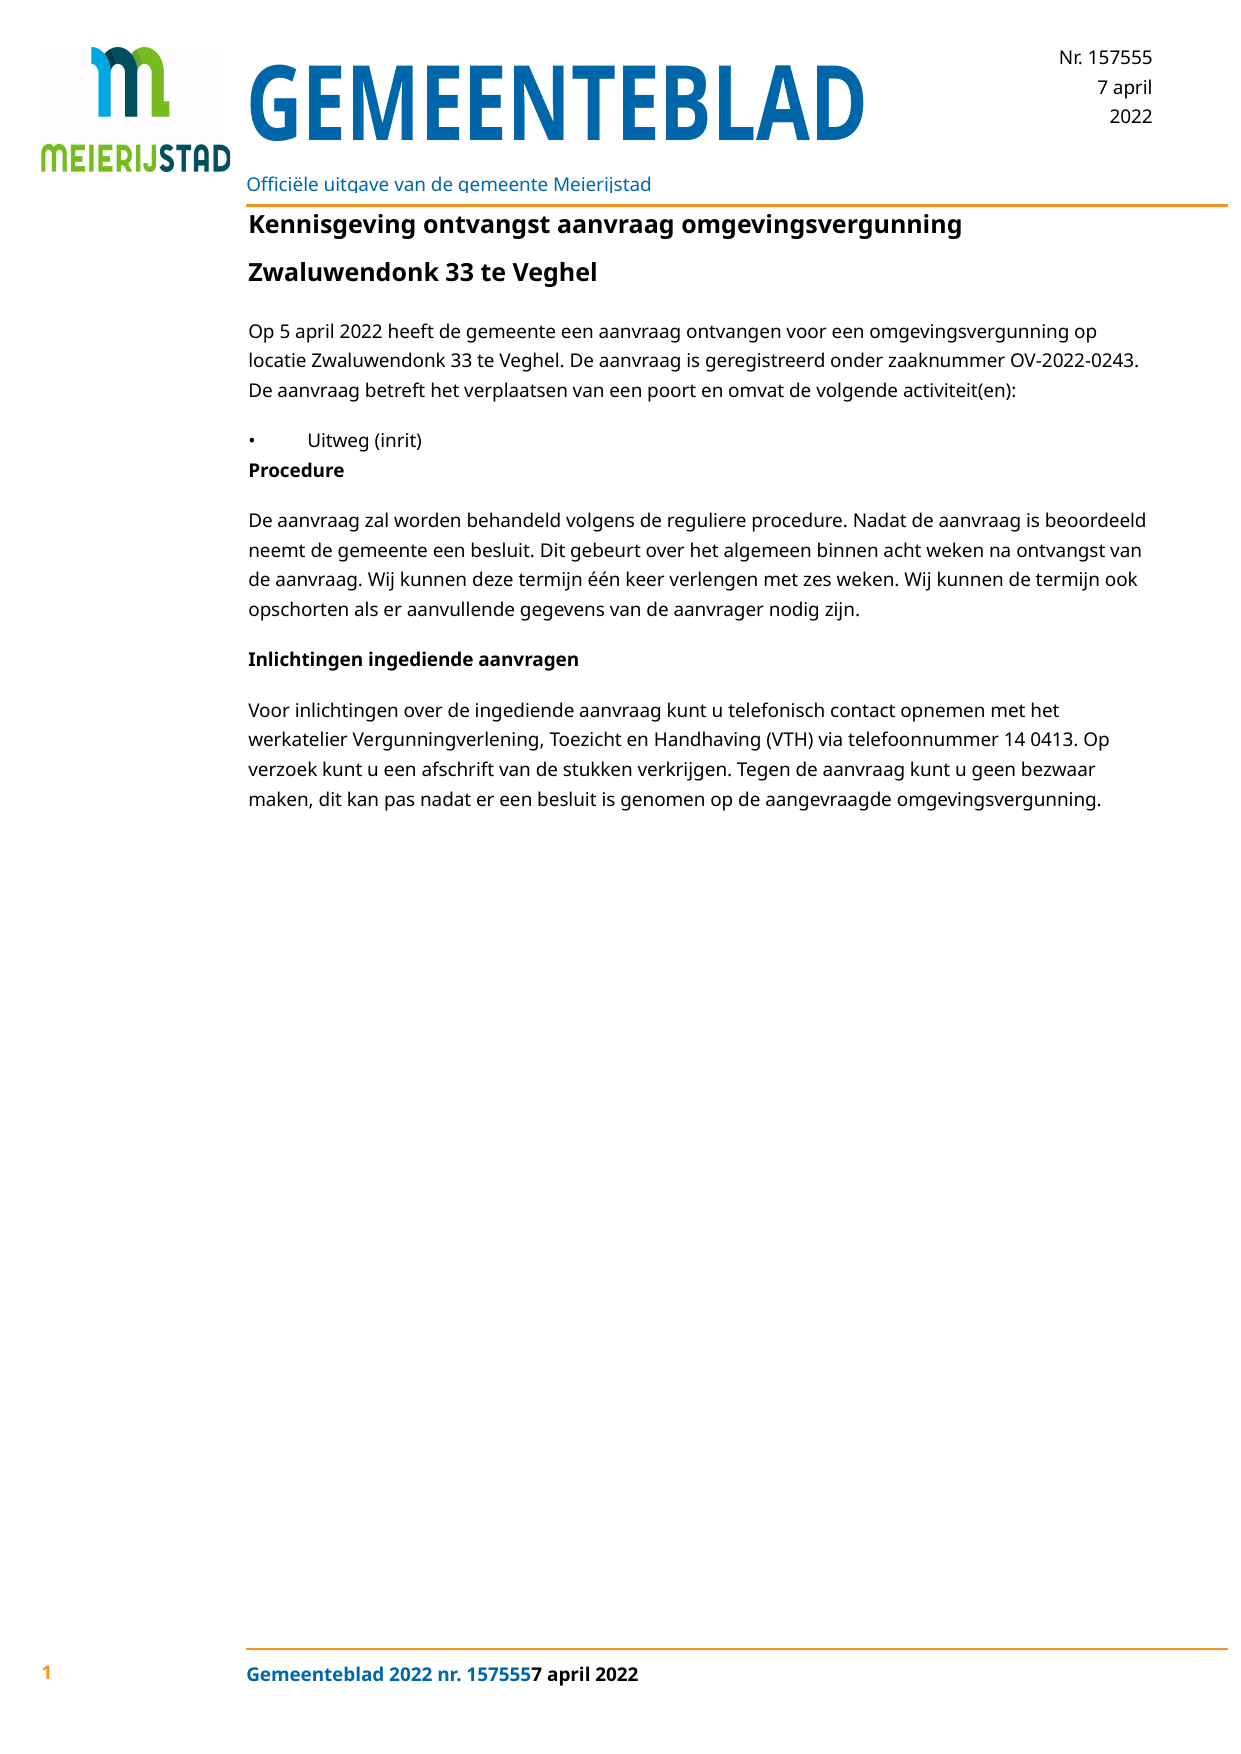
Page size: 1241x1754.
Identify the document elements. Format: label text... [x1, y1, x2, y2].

text De aanvraag zal worden behandeld volgens de reguliere procedure. Nadat de aanvraag is beoordeeld neemt de gemeente een besluit. Dit gebeurt over het algemeen binnen acht weken na ontvangst van de aanvraag. Wij kunnen deze termijn één keer verlengen met zes weken. Wij kunnen de termijn ook opschorten als er aanvullende gegevens van de aanvrager nodig zijn. [248, 507, 1152, 622]
picture [41, 47, 231, 172]
text Voor inlichtingen over de ingediende aanvraag kunt u telefonisch contact opnemen met het werkatelier Vergunningverlening, Toezicht en Handhaving (VTH) via telefoonnummer 14 0413. Op verzoek kunt u een afschrift van de stukken verkrijgen. Tegen de aanvraag kunt u geen bezwaar maken, dit kan pas nadat er een besluit is genomen op de aangevraagde omgevingsvergunning. [248, 697, 1152, 812]
text Op 5 april 2022 heeft de gemeente een aanvraag ontvangen voor een omgevingsvergunning op locatie Zwaluwendonk 33 te Veghel. De aanvraag is geregistreerd onder zaaknummer OV-2022-0243. De aanvraag betreft het verplaatsen van een poort en omvat de volgende activiteit(en): [248, 318, 1152, 403]
list Uitweg (inrit) [248, 427, 1152, 453]
text Procedure [248, 457, 1152, 483]
text Inlichtingen ingediende aanvragen [248, 647, 1152, 672]
text Kennisgeving ontvangst aanvraag omgevingsvergunning Zwaluwendonk 33 te Veghel [248, 207, 1152, 288]
